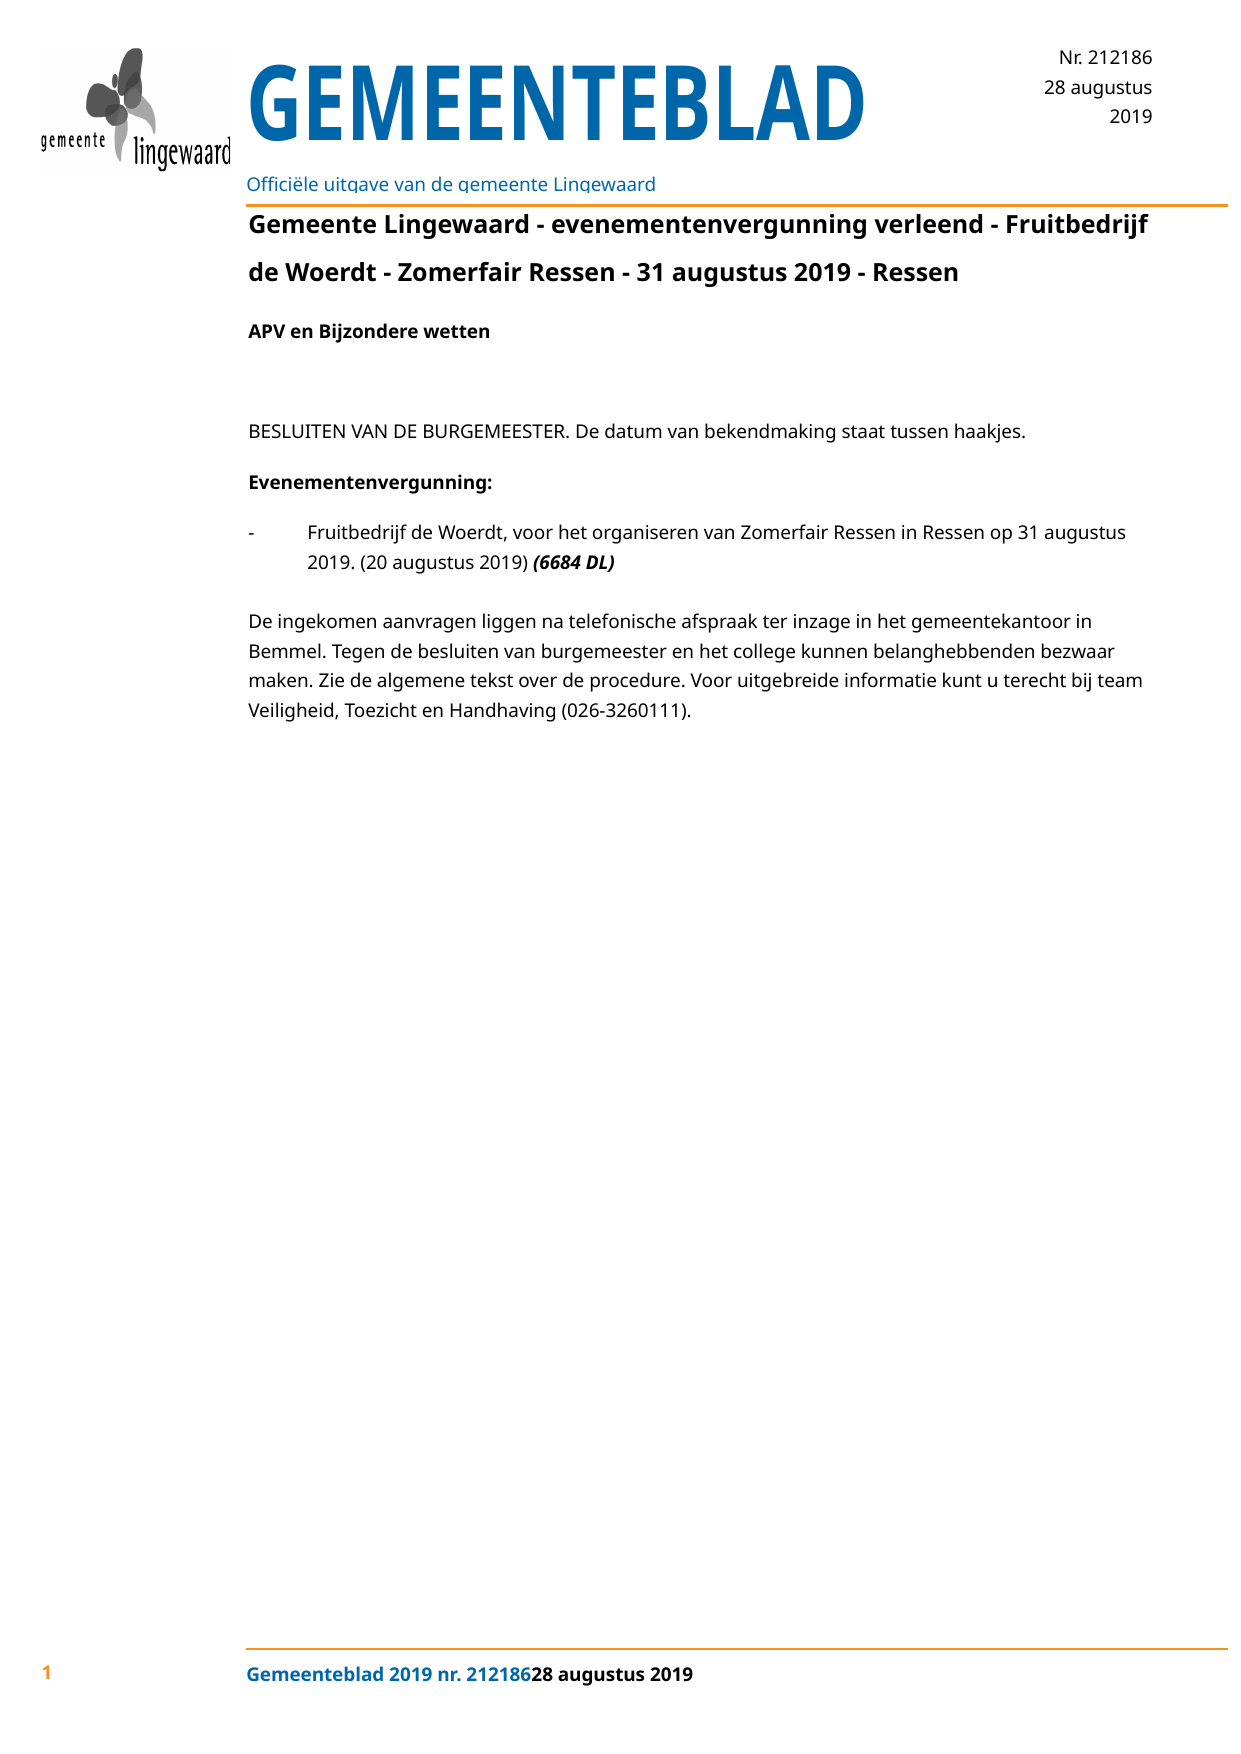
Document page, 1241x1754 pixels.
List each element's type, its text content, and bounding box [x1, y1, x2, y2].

text Evenementenvergunning: [248, 469, 1152, 495]
text APV en Bijzondere wetten [248, 318, 1152, 344]
text BESLUITEN VAN DE BURGEMEESTER. De datum van bekendmaking staat tussen haakjes. [248, 419, 1152, 444]
picture [41, 47, 231, 172]
text Gemeente Lingewaard - evenementenvergunning verleend - Fruitbedrijf de Woerdt - Zomerfair Ressen - 31 augustus 2019 - Ressen [248, 207, 1152, 288]
list Fruitbedrijf de Woerdt, voor het organiseren van Zomerfair Ressen in Ressen op 31 augustus 2019. (20 augustus 2019) (6684 DL) [248, 519, 1152, 575]
text De ingekomen aanvragen liggen na telefonische afspraak ter inzage in het gemeentekantoor in Bemmel. Tegen de besluiten van burgemeester en het college kunnen belanghebbenden bezwaar maken. Zie de algemene tekst over de procedure. Voor uitgebreide informatie kunt u terecht bij team Veiligheid, Toezicht en Handhaving (026-3260111). [248, 608, 1152, 723]
